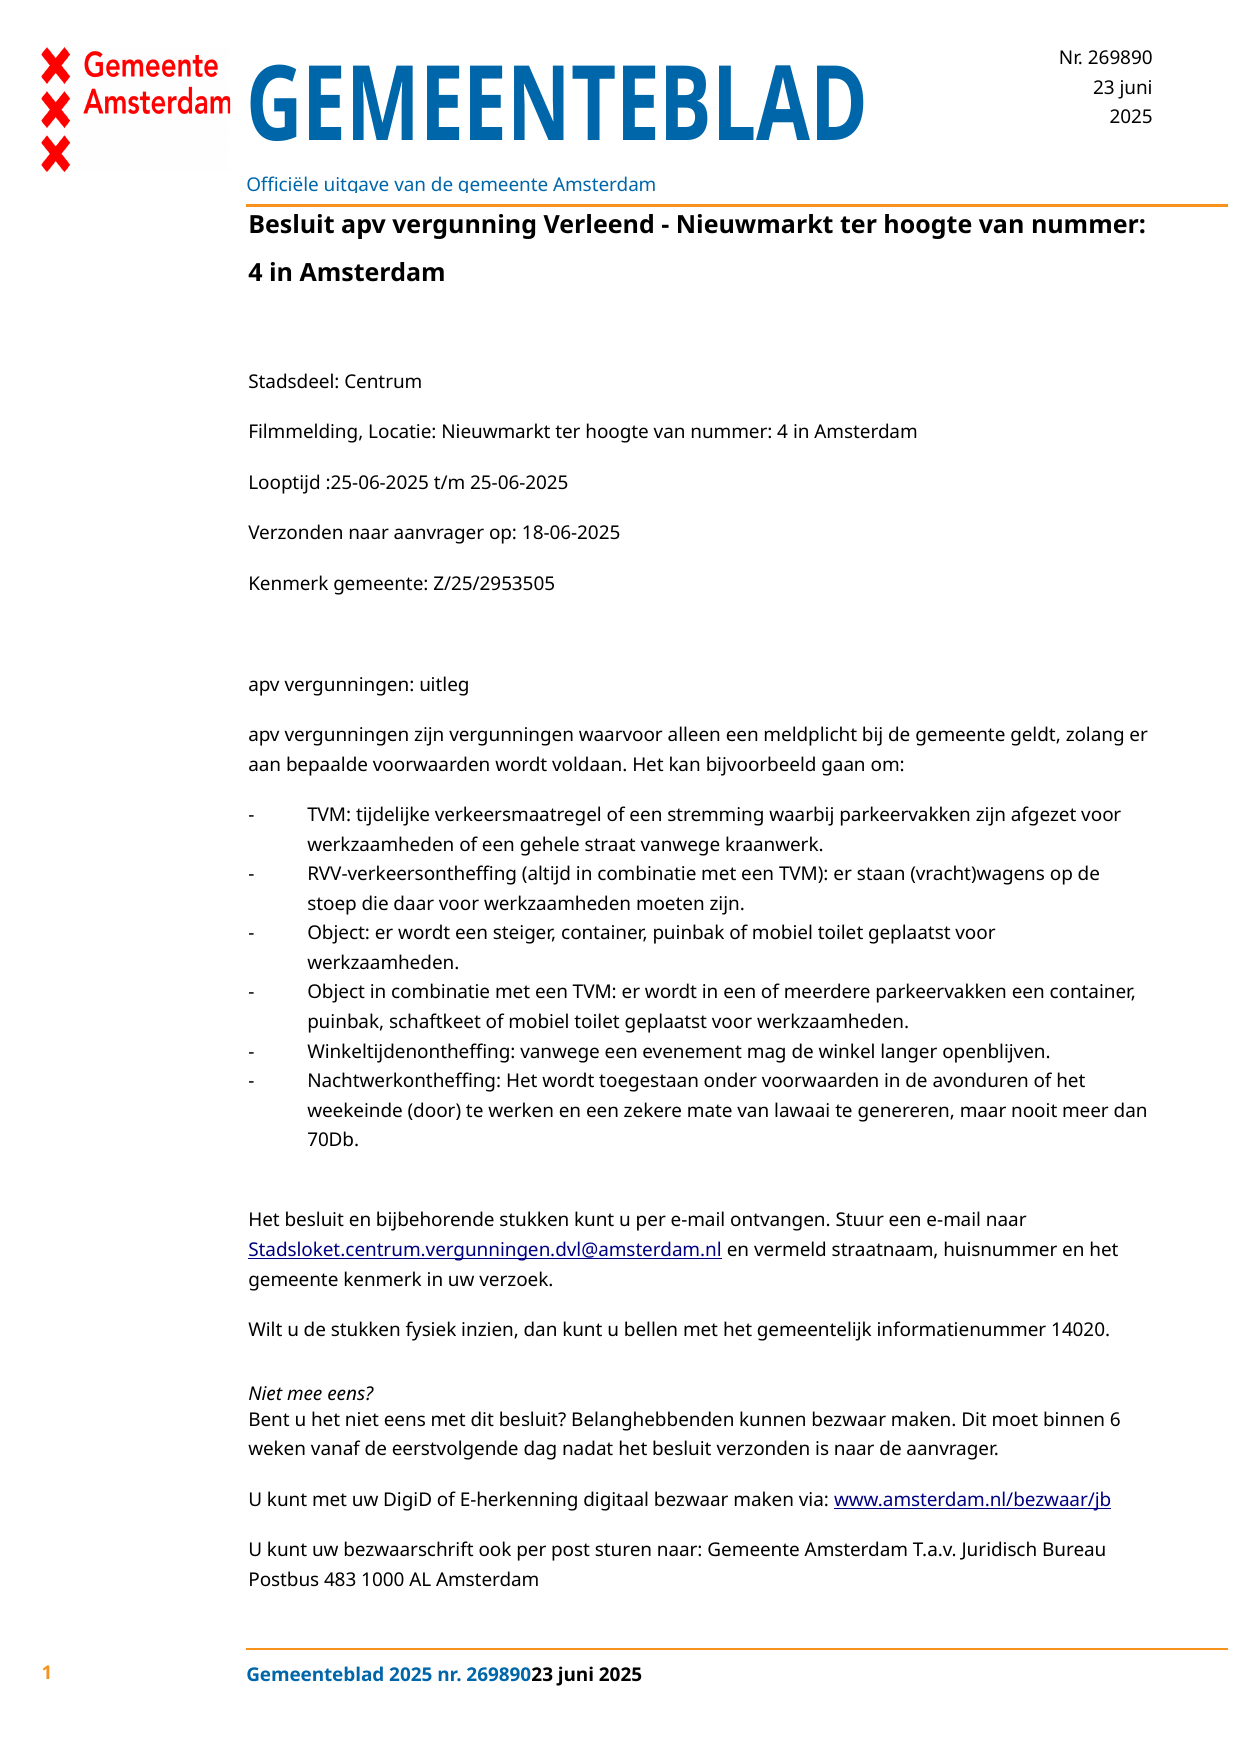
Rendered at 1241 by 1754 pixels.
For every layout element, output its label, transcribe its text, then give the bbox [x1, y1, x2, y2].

text Stadsdeel: Centrum [248, 368, 1152, 394]
picture [41, 47, 231, 172]
text Wilt u de stukken fysiek inzien, dan kunt u bellen met het gemeentelijk informatienummer 14020. [248, 1316, 1152, 1342]
text Filmmelding, Locatie: Nieuwmarkt ter hoogte van nummer: 4 in Amsterdam [248, 419, 1152, 444]
text Niet mee eens? [248, 1380, 1152, 1406]
text Bent u het niet eens met dit besluit? Belanghebbenden kunnen bezwaar maken. Dit moet binnen 6 weken vanaf de eerstvolgende dag nadat het besluit verzonden is naar de aanvrager. [248, 1406, 1152, 1461]
text Besluit apv vergunning Verleend - Nieuwmarkt ter hoogte van nummer: 4 in Amsterdam [248, 207, 1152, 288]
text U kunt uw bezwaarschrift ook per post sturen naar: Gemeente Amsterdam T.a.v. Juridisch Bureau Postbus 483 1000 AL Amsterdam [248, 1536, 1152, 1592]
list Object in combinatie met een TVM: er wordt in een of meerdere parkeervakken een container, puinbak, schaftkeet of mobiel toilet geplaatst voor werkzaamheden. [248, 979, 1152, 1034]
text U kunt met uw DigiD of E-herkenning digitaal bezwaar maken via: www.amsterdam.nl/bezwaar/jb [248, 1486, 1152, 1512]
text Looptijd :25-06-2025 t/m 25-06-2025 [248, 469, 1152, 495]
text apv vergunningen: uitleg [248, 671, 1152, 697]
text apv vergunningen zijn vergunningen waarvoor alleen een meldplicht bij de gemeente geldt, zolang er aan bepaalde voorwaarden wordt voldaan. Het kan bijvoorbeeld gaan om: [248, 721, 1152, 777]
list Winkeltijdenontheffing: vanwege een evenement mag de winkel langer openblijven. [248, 1038, 1152, 1064]
list Nachtwerkontheffing: Het wordt toegestaan onder voorwaarden in de avonduren of het weekeinde (door) te werken en een zekere mate van lawaai te genereren, maar nooit meer dan 70Db. [248, 1067, 1152, 1152]
list Object: er wordt een steiger, container, puinbak of mobiel toilet geplaatst voor werkzaamheden. [248, 919, 1152, 975]
text Verzonden naar aanvrager op: 18-06-2025 [248, 519, 1152, 545]
text Het besluit en bijbehorende stukken kunt u per e-mail ontvangen. Stuur een e-mail naar Stadsloket.centrum.vergunningen.dvl@amsterdam.nl en vermeld straatnaam, huisnummer en het gemeente kenmerk in uw verzoek. [248, 1207, 1152, 1292]
list TVM: tijdelijke verkeersmaatregel of een stremming waarbij parkeervakken zijn afgezet voor werkzaamheden of een gehele straat vanwege kraanwerk. [248, 801, 1152, 857]
text Kenmerk gemeente: Z/25/2953505 [248, 570, 1152, 596]
list RVV-verkeersontheffing (altijd in combinatie met een TVM): er staan (vracht)wagens op de stoep die daar voor werkzaamheden moeten zijn. [248, 860, 1152, 916]
